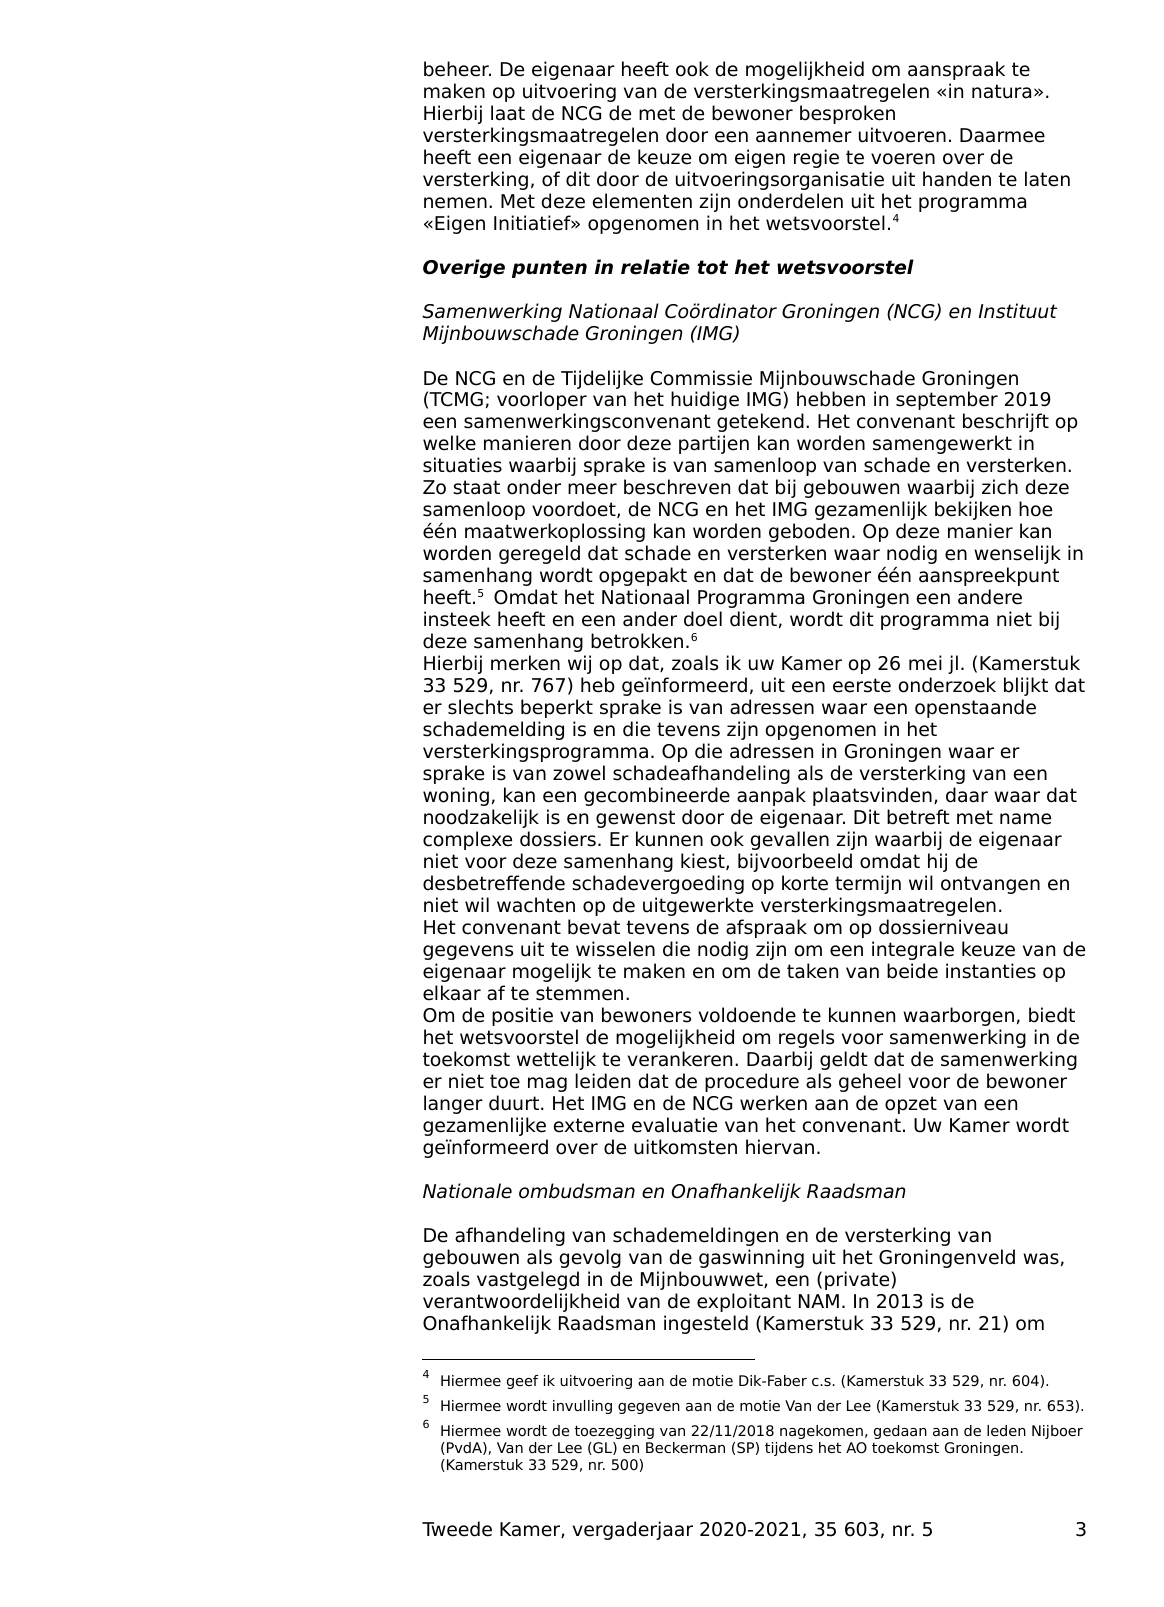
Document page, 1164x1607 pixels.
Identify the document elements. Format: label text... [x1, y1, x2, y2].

text Om de positie van bewoners voldoende te kunnen waarborgen, biedt het wetsvoorstel de mogelijkheid om regels voor samenwerking in de toekomst wettelijk te verankeren. Daarbij geldt dat de samenwerking er niet toe mag leiden dat de procedure als geheel voor de bewoner langer duurt. Het IMG en de NCG werken aan de opzet van een gezamenlijke externe evaluatie van het convenant. Uw Kamer wordt geïnformeerd over de uitkomsten hiervan. [422, 1005, 1087, 1159]
subtitle Overige punten in relatie tot het wetsvoorstel [422, 257, 1087, 279]
text beheer. De eigenaar heeft ook de mogelijkheid om aanspraak te maken op uitvoering van de versterkingsmaatregelen «in natura». Hierbij laat de NCG de met de bewoner besproken versterkingsmaatregelen door een aannemer uitvoeren. Daarmee heeft een eigenaar de keuze om eigen regie te voeren over de versterking, of dit door de uitvoeringsorganisatie uit handen te laten nemen. Met deze elementen zijn onderdelen uit het programma «Eigen Initiatief» opgenomen in het wetsvoorstel. [422, 59, 1087, 235]
text De afhandeling van schademeldingen en de versterking van gebouwen als gevolg van de gaswinning uit het Groningenveld was, zoals vastgelegd in de Mijnbouwwet, een (private) verantwoordelijkheid van de exploitant NAM. In 2013 is de Onafhankelijk Raadsman ingesteld (Kamerstuk 33 529, nr. 21) om [422, 1225, 1087, 1335]
subtitle Samenwerking Nationaal Coördinator Groningen (NCG) en Instituut Mijnbouwschade Groningen (IMG) [422, 301, 1087, 345]
subtitle Nationale ombudsman en Onafhankelijk Raadsman [422, 1181, 1087, 1203]
text Hiermee wordt de toezegging van 22/11/2018 nagekomen, gedaan aan de leden Nijboer (PvdA), Van der Lee (GL) en Beckerman (SP) tijdens het AO toekomst Groningen. (Kamerstuk 33 529, nr. 500) [422, 1418, 1087, 1474]
text Het convenant bevat tevens de afspraak om op dossierniveau gegevens uit te wisselen die nodig zijn om een integrale keuze van de eigenaar mogelijk te maken en om de taken van beide instanties op elkaar af te stemmen. [422, 917, 1087, 1005]
text Hiermee wordt invulling gegeven aan de motie Van der Lee (Kamerstuk 33 529, nr. 653). [422, 1393, 1087, 1416]
text De NCG en de Tijdelijke Commissie Mijnbouwschade Groningen (TCMG; voorloper van het huidige IMG) hebben in september 2019 een samenwerkingsconvenant getekend. Het convenant beschrijft op welke manieren door deze partijen kan worden samengewerkt in situaties waarbij sprake is van samenloop van schade en versterken. Zo staat onder meer beschreven dat bij gebouwen waarbij zich deze samenloop voordoet, de NCG en het IMG gezamenlijk bekijken hoe één maatwerkoplossing kan worden geboden. Op deze manier kan worden geregeld dat schade en versterken waar nodig en wenselijk in samenhang wordt opgepakt en dat de bewoner één aanspreekpunt heeft. Omdat het Nationaal Programma Groningen een andere insteek heeft en een ander doel dient, wordt dit programma niet bij deze samenhang betrokken. [422, 367, 1087, 653]
text Hiermee geef ik uitvoering aan de motie Dik-Faber c.s. (Kamerstuk 33 529, nr. 604). [422, 1368, 1087, 1391]
text Hierbij merken wij op dat, zoals ik uw Kamer op 26 mei jl. (Kamerstuk 33 529, nr. 767) heb geïnformeerd, uit een eerste onderzoek blijkt dat er slechts beperkt sprake is van adressen waar een openstaande schademelding is en die tevens zijn opgenomen in het versterkingsprogramma. Op die adressen in Groningen waar er sprake is van zowel schadeafhandeling als de versterking van een woning, kan een gecombineerde aanpak plaatsvinden, daar waar dat noodzakelijk is en gewenst door de eigenaar. Dit betreft met name complexe dossiers. Er kunnen ook gevallen zijn waarbij de eigenaar niet voor deze samenhang kiest, bijvoorbeeld omdat hij de desbetreffende schadevergoeding op korte termijn wil ontvangen en niet wil wachten op de uitgewerkte versterkingsmaatregelen. [422, 653, 1087, 917]
